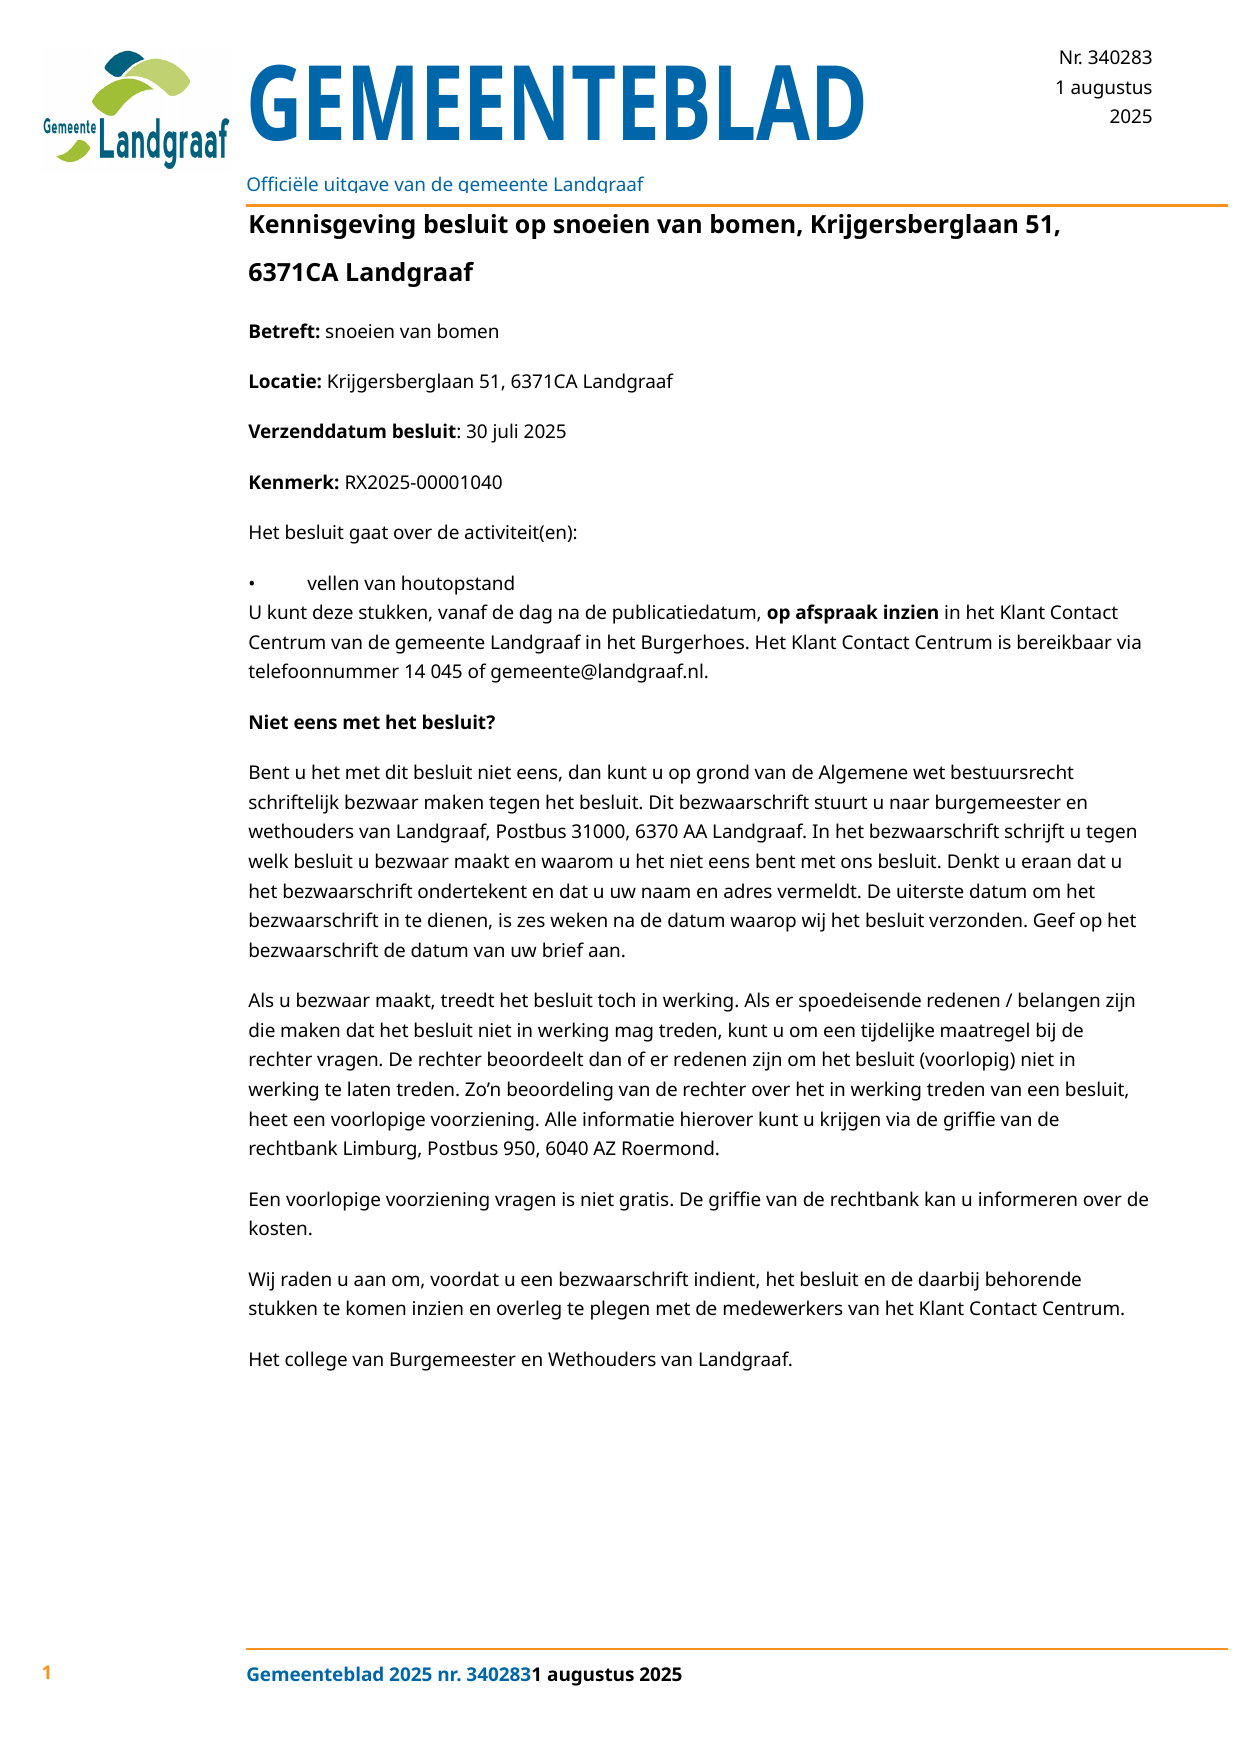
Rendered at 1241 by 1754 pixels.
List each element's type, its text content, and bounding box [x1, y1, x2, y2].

text Wij raden u aan om, voordat u een bezwaarschrift indient, het besluit en de daarbij behorende stukken te komen inzien en overleg te plegen met de medewerkers van het Klant Contact Centrum. [248, 1266, 1152, 1321]
text Niet eens met het besluit? [248, 709, 1152, 735]
text Het besluit gaat over de activiteit(en): [248, 519, 1152, 545]
text Als u bezwaar maakt, treedt het besluit toch in werking. Als er spoedeisende redenen / belangen zijn die maken dat het besluit niet in werking mag treden, kunt u om een tijdelijke maatregel bij de rechter vragen. De rechter beoordeelt dan of er redenen zijn om het besluit (voorlopig) niet in werking te laten treden. Zo’n beoordeling van de rechter over het in werking treden van een besluit, heet een voorlopige voorziening. Alle informatie hierover kunt u krijgen via de griffie van de rechtbank Limburg, Postbus 950, 6040 AZ Roermond. [248, 987, 1152, 1161]
text Verzenddatum besluit: 30 juli 2025 [248, 419, 1152, 444]
text Bent u het met dit besluit niet eens, dan kunt u op grond van de Algemene wet bestuursrecht schriftelijk bezwaar maken tegen het besluit. Dit bezwaarschrift stuurt u naar burgemeester en wethouders van Landgraaf, Postbus 31000, 6370 AA Landgraaf. In het bezwaarschrift schrijft u tegen welk besluit u bezwaar maakt en waarom u het niet eens bent met ons besluit. Denkt u eraan dat u het bezwaarschrift ondertekent en dat u uw naam en adres vermeldt. De uiterste datum om het bezwaarschrift in te dienen, is zes weken na de datum waarop wij het besluit verzonden. Geef op het bezwaarschrift de datum van uw brief aan. [248, 759, 1152, 963]
picture [41, 47, 231, 172]
text Het college van Burgemeester en Wethouders van Landgraaf. [248, 1346, 1152, 1372]
text Kennisgeving besluit op snoeien van bomen, Krijgersberglaan 51, 6371CA Landgraaf [248, 207, 1152, 288]
text U kunt deze stukken, vanaf de dag na de publicatiedatum, op afspraak inzien in het Klant Contact Centrum van de gemeente Landgraaf in het Burgerhoes. Het Klant Contact Centrum is bereikbaar via telefoonnummer 14 045 of gemeente@landgraaf.nl. [248, 599, 1152, 684]
text Kenmerk: RX2025-00001040 [248, 469, 1152, 495]
text Betreft: snoeien van bomen [248, 318, 1152, 344]
text Locatie: Krijgersberglaan 51, 6371CA Landgraaf [248, 368, 1152, 394]
text Een voorlopige voorziening vragen is niet gratis. De griffie van de rechtbank kan u informeren over de kosten. [248, 1186, 1152, 1241]
list vellen van houtopstand [248, 570, 1152, 596]
